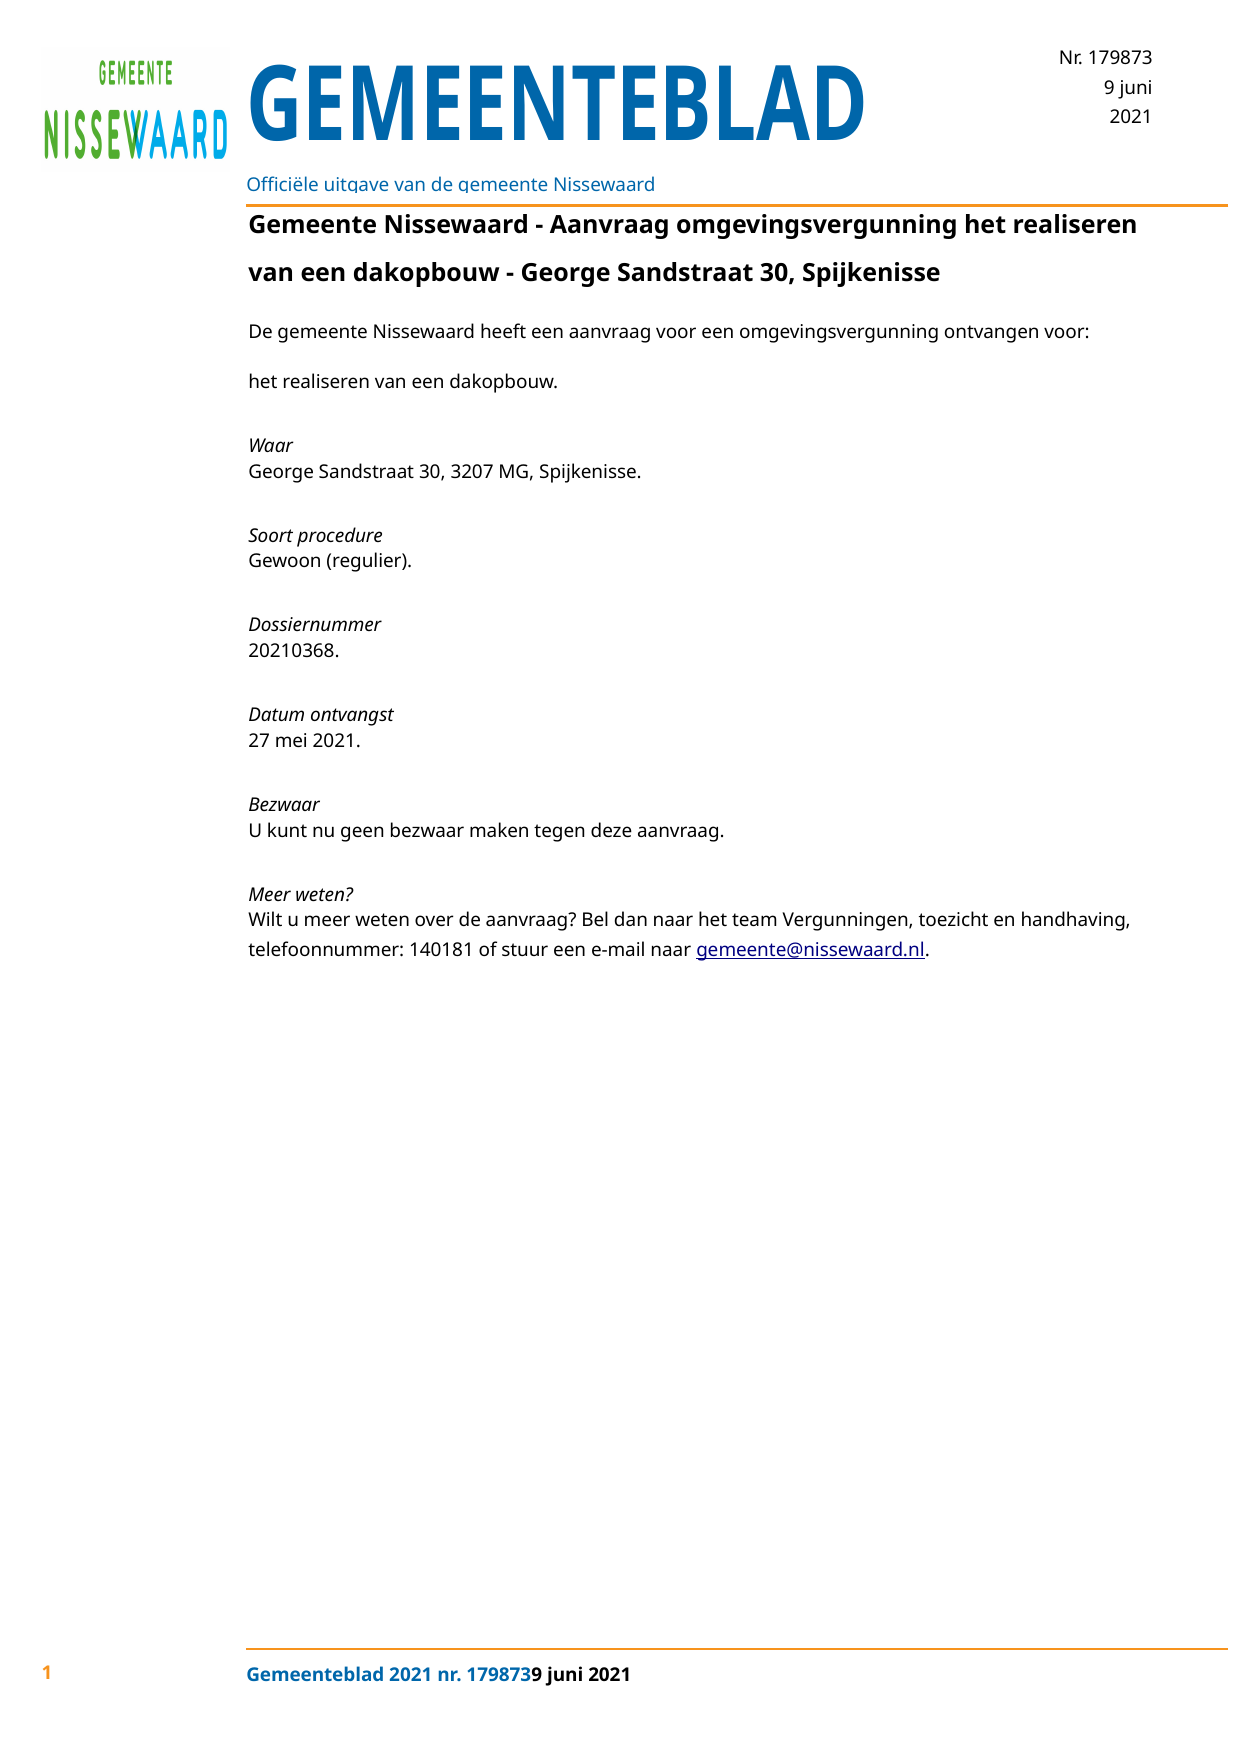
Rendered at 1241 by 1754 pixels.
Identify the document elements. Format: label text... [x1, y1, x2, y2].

text het realiseren van een dakopbouw. [248, 368, 1152, 394]
text De gemeente Nissewaard heeft een aanvraag voor een omgevingsvergunning ontvangen voor: [248, 318, 1152, 344]
text Soort procedure [248, 522, 1152, 548]
text U kunt nu geen bezwaar maken tegen deze aanvraag. [248, 817, 1152, 842]
text Bezwaar [248, 791, 1152, 817]
text 27 mei 2021. [248, 727, 1152, 753]
text Gewoon (regulier). [248, 548, 1152, 573]
text Wilt u meer weten over de aanvraag? Bel dan naar het team Vergunningen, toezicht en handhaving, telefoonnummer: 140181 of stuur een e-mail naar gemeente@nissewaard.nl. [248, 906, 1152, 962]
text Dossiernummer [248, 612, 1152, 637]
text George Sandstraat 30, 3207 MG, Spijkenisse. [248, 458, 1152, 484]
text Gemeente Nissewaard - Aanvraag omgevingsvergunning het realiseren van een dakopbouw - George Sandstraat 30, Spijkenisse [248, 207, 1152, 288]
picture [41, 47, 231, 172]
text Meer weten? [248, 881, 1152, 906]
text Datum ontvangst [248, 701, 1152, 727]
text Waar [248, 432, 1152, 458]
text 20210368. [248, 637, 1152, 663]
